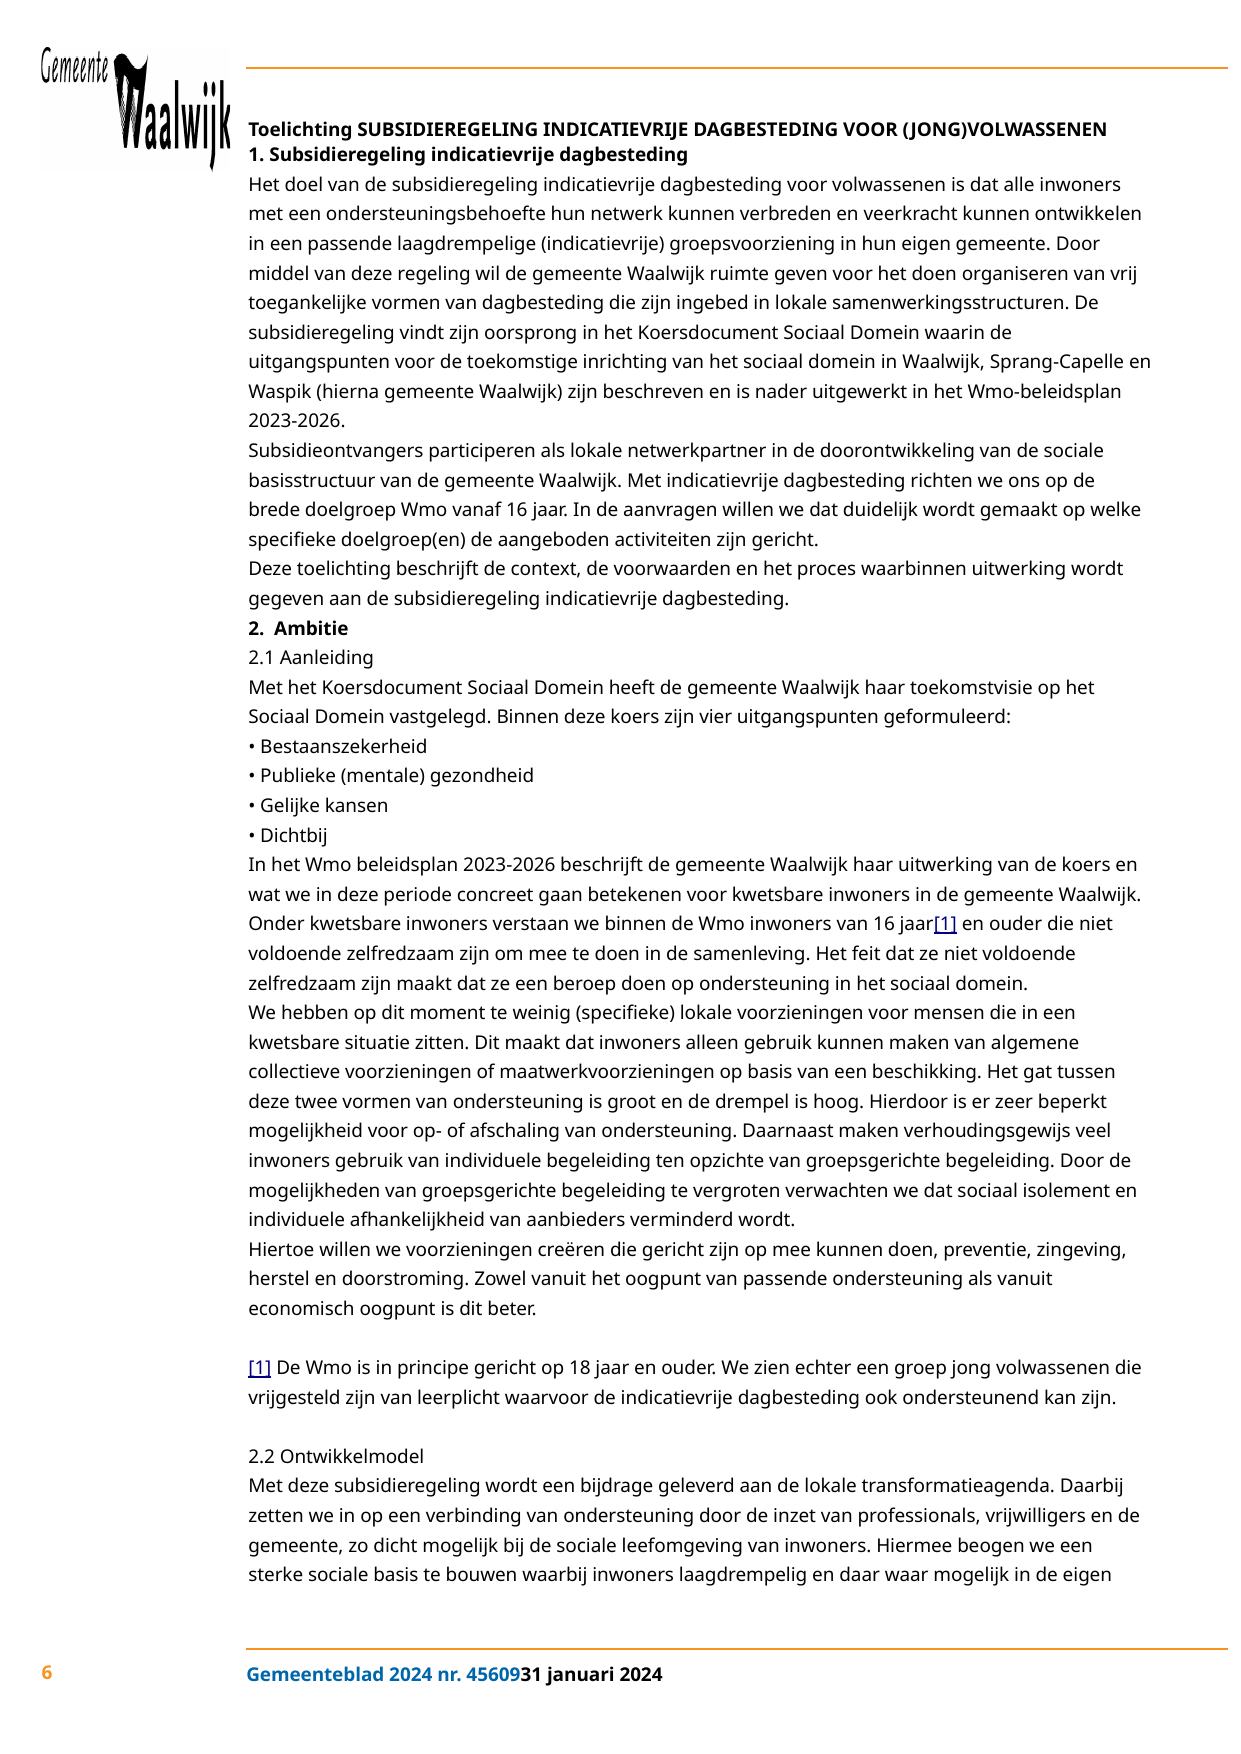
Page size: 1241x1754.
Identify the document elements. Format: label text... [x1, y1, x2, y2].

text • Dichtbij [248, 822, 1152, 848]
text 1. Subsidieregeling indicatievrije dagbesteding [248, 141, 1152, 167]
text 2.2 Ontwikkelmodel [248, 1443, 1152, 1469]
text [1] De Wmo is in principe gericht op 18 jaar en ouder. We zien echter een groep jong volwassenen die vrijgesteld zijn van leerplicht waarvoor de indicatievrije dagbesteding ook ondersteunend kan zijn. [248, 1354, 1152, 1410]
text Het doel van de subsidieregeling indicatievrije dagbesteding voor volwassenen is dat alle inwoners met een ondersteuningsbehoefte hun netwerk kunnen verbreden en veerkracht kunnen ontwikkelen in een passende laagdrempelige (indicatievrije) groepsvoorziening in hun eigen gemeente. Door middel van deze regeling wil de gemeente Waalwijk ruimte geven voor het doen organiseren van vrij toegankelijke vormen van dagbesteding die zijn ingebed in lokale samenwerkingsstructuren. De subsidieregeling vindt zijn oorsprong in het Koersdocument Sociaal Domein waarin de uitgangspunten voor de toekomstige inrichting van het sociaal domein in Waalwijk, Sprang-Capelle en Waspik (hierna gemeente Waalwijk) zijn beschreven en is nader uitgewerkt in het Wmo-beleidsplan 2023-2026. [248, 171, 1152, 433]
text Met deze subsidieregeling wordt een bijdrage geleverd aan de lokale transformatieagenda. Daarbij zetten we in op een verbinding van ondersteuning door de inzet van professionals, vrijwilligers en de gemeente, zo dicht mogelijk bij de sociale leefomgeving van inwoners. Hiermee beogen we een sterke sociale basis te bouwen waarbij inwoners laagdrempelig en daar waar mogelijk in de eigen [248, 1473, 1152, 1587]
text We hebben op dit moment te weinig (specifieke) lokale voorzieningen voor mensen die in een kwetsbare situatie zitten. Dit maakt dat inwoners alleen gebruik kunnen maken van algemene collectieve voorzieningen of maatwerkvoorzieningen op basis van een beschikking. Het gat tussen deze twee vormen van ondersteuning is groot en de drempel is hoog. Hierdoor is er zeer beperkt mogelijkheid voor op- of afschaling van ondersteuning. Daarnaast maken verhoudingsgewijs veel inwoners gebruik van individuele begeleiding ten opzichte van groepsgerichte begeleiding. Door de mogelijkheden van groepsgerichte begeleiding te vergroten verwachten we dat sociaal isolement en individuele afhankelijkheid van aanbieders verminderd wordt. [248, 999, 1152, 1232]
picture [41, 47, 231, 172]
text Toelichting SUBSIDIEREGELING INDICATIEVRIJE DAGBESTEDING VOOR (JONG)VOLWASSENEN [248, 116, 1152, 141]
text 2. Ambitie [248, 615, 1152, 641]
text Hiertoe willen we voorzieningen creëren die gericht zijn op mee kunnen doen, preventie, zingeving, herstel en doorstroming. Zowel vanuit het oogpunt van passende ondersteuning als vanuit economisch oogpunt is dit beter. [248, 1236, 1152, 1321]
text Deze toelichting beschrijft de context, de voorwaarden en het proces waarbinnen uitwerking wordt gegeven aan de subsidieregeling indicatievrije dagbesteding. [248, 556, 1152, 611]
text 2.1 Aanleiding [248, 644, 1152, 670]
text • Publieke (mentale) gezondheid [248, 763, 1152, 788]
text • Bestaanszekerheid [248, 733, 1152, 759]
text In het Wmo beleidsplan 2023-2026 beschrijft de gemeente Waalwijk haar uitwerking van de koers en wat we in deze periode concreet gaan betekenen voor kwetsbare inwoners in de gemeente Waalwijk. Onder kwetsbare inwoners verstaan we binnen de Wmo inwoners van 16 jaar[1] en ouder die niet voldoende zelfredzaam zijn om mee te doen in de samenleving. Het feit dat ze niet voldoende zelfredzaam zijn maakt dat ze een beroep doen op ondersteuning in het sociaal domein. [248, 851, 1152, 996]
text Met het Koersdocument Sociaal Domein heeft de gemeente Waalwijk haar toekomstvisie op het Sociaal Domein vastgelegd. Binnen deze koers zijn vier uitgangspunten geformuleerd: [248, 674, 1152, 729]
text • Gelijke kansen [248, 792, 1152, 818]
text Subsidieontvangers participeren als lokale netwerkpartner in de doorontwikkeling van de sociale basisstructuur van de gemeente Waalwijk. Met indicatievrije dagbesteding richten we ons op de brede doelgroep Wmo vanaf 16 jaar. In de aanvragen willen we dat duidelijk wordt gemaakt op welke specifieke doelgroep(en) de aangeboden activiteiten zijn gericht. [248, 437, 1152, 552]
